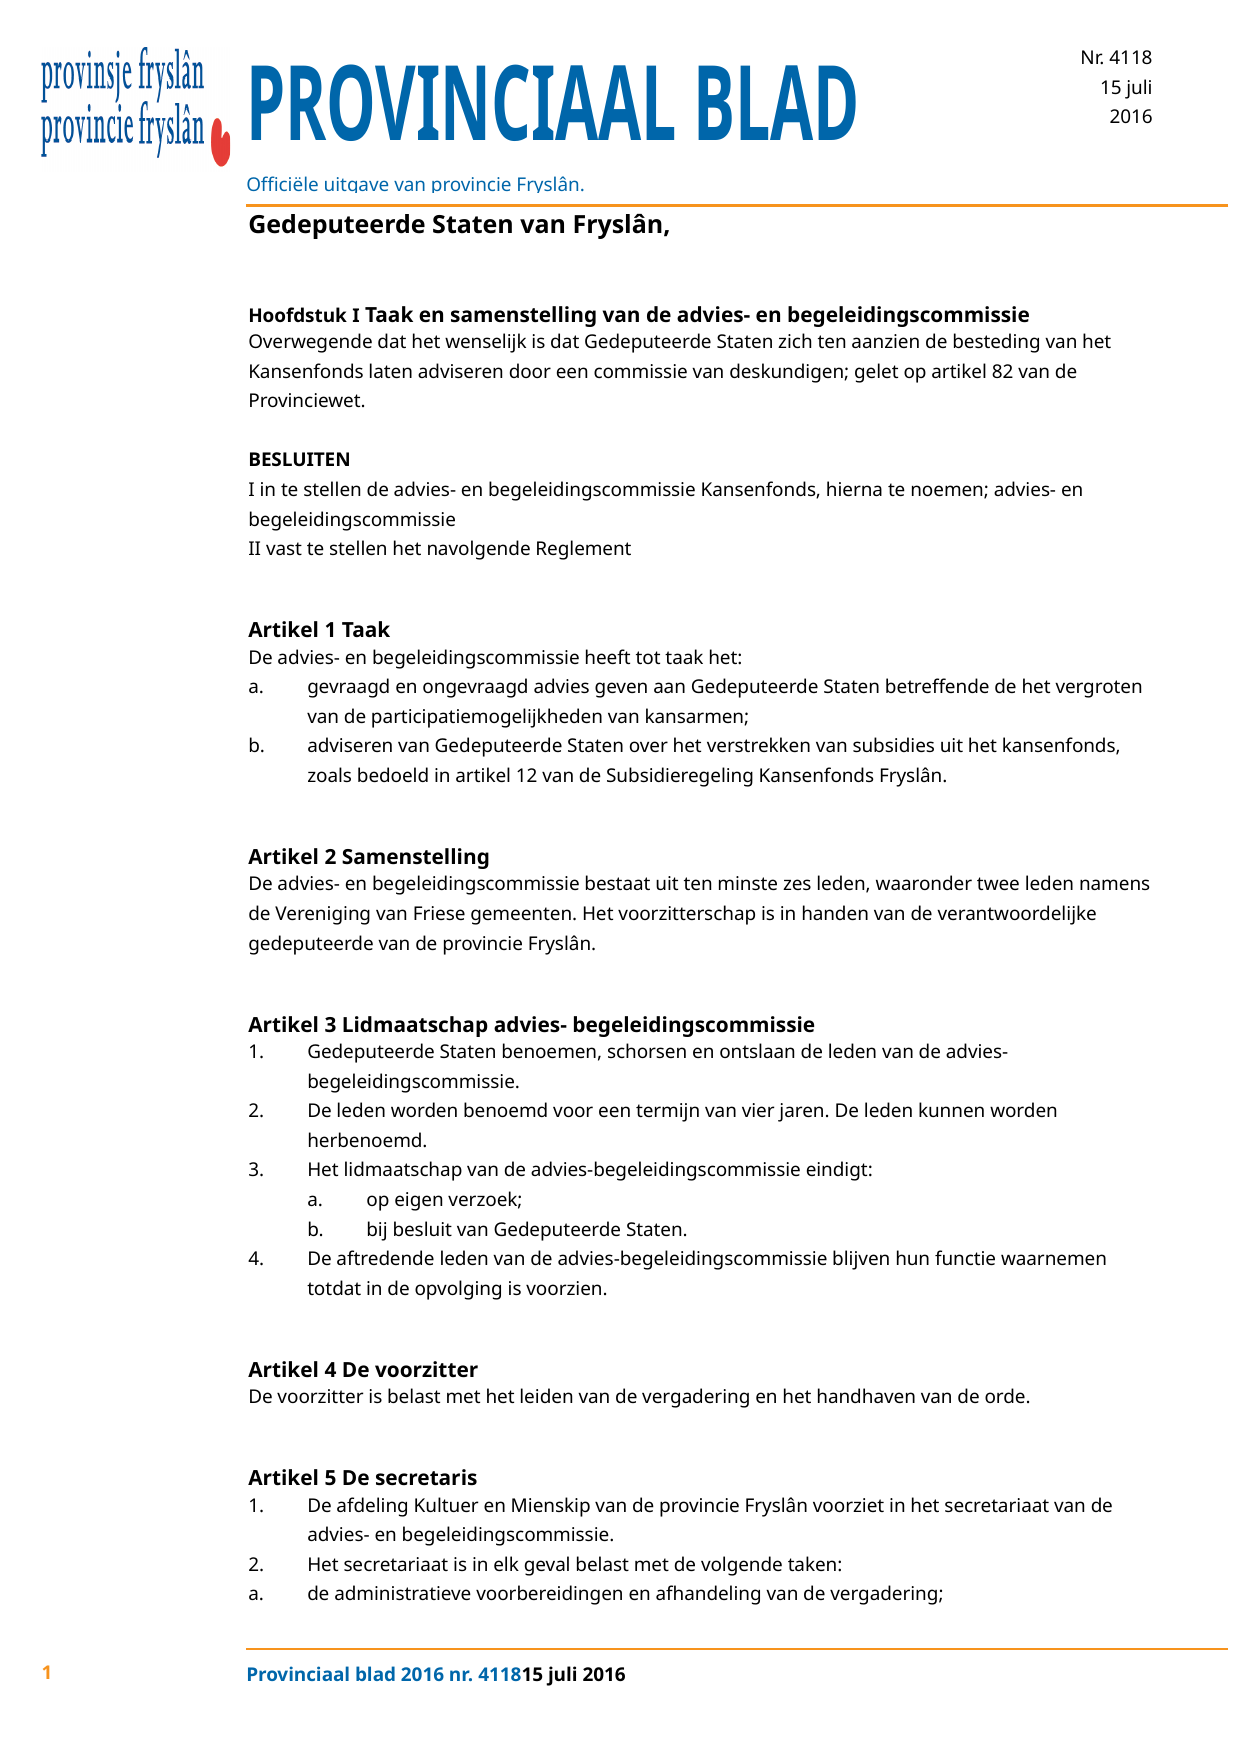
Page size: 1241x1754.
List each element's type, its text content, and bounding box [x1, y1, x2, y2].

text Artikel 3 Lidmaatschap advies- begeleidingscommissie [248, 1010, 1152, 1038]
text Artikel 1 Taak [248, 615, 1152, 644]
list Gedeputeerde Staten benoemen, schorsen en ontslaan de leden van de advies- begeleidingscommissie. [248, 1038, 1152, 1093]
text De advies- en begeleidingscommissie heeft tot taak het: [248, 644, 1152, 669]
list De aftredende leden van de advies-begeleidingscommissie blijven hun functie waarnemen totdat in de opvolging is voorzien. [248, 1245, 1152, 1301]
picture [41, 47, 231, 172]
list Het secretariaat is in elk geval belast met de volgende taken: [248, 1551, 1152, 1577]
text De voorzitter is belast met het leiden van de vergadering en het handhaven van de orde. [248, 1383, 1152, 1409]
list de administratieve voorbereidingen en afhandeling van de vergadering; [248, 1581, 1152, 1606]
text Artikel 5 De secretaris [248, 1463, 1152, 1492]
list adviseren van Gedeputeerde Staten over het verstrekken van subsidies uit het kansenfonds, zoals bedoeld in artikel 12 van de Subsidieregeling Kansenfonds Fryslân. [248, 733, 1152, 788]
list op eigen verzoek; [307, 1186, 1152, 1212]
text BESLUITEN [248, 447, 1152, 472]
list De leden worden benoemd voor een termijn van vier jaren. De leden kunnen worden herbenoemd. [248, 1097, 1152, 1153]
text I in te stellen de advies- en begeleidingscommissie Kansenfonds, hierna te noemen; advies- en begeleidingscommissie [248, 476, 1152, 532]
text Gedeputeerde Staten van Fryslân, [248, 207, 1152, 241]
list gevraagd en ongevraagd advies geven aan Gedeputeerde Staten betreffende de het vergroten van de participatiemogelijkheden van kansarmen; [248, 673, 1152, 729]
list De afdeling Kultuer en Mienskip van de provincie Fryslân voorziet in het secretariaat van de advies- en begeleidingscommissie. [248, 1492, 1152, 1547]
text Artikel 4 De voorzitter [248, 1355, 1152, 1383]
text De advies- en begeleidingscommissie bestaat uit ten minste zes leden, waaronder twee leden namens de Vereniging van Friese gemeenten. Het voorzitterschap is in handen van de verantwoordelijke gedeputeerde van de provincie Fryslân. [248, 871, 1152, 956]
text Overwegende dat het wenselijk is dat Gedeputeerde Staten zich ten aanzien de besteding van het Kansenfonds laten adviseren door een commissie van deskundigen; gelet op artikel 82 van de Provinciewet. [248, 328, 1152, 413]
text Artikel 2 Samenstelling [248, 842, 1152, 871]
list Het lidmaatschap van de advies-begeleidingscommissie eindigt: [248, 1157, 1152, 1182]
list bij besluit van Gedeputeerde Staten. [307, 1216, 1152, 1241]
text Hoofdstuk I Taak en samenstelling van de advies- en begeleidingscommissie [248, 300, 1152, 328]
text II vast te stellen het navolgende Reglement [248, 535, 1152, 561]
